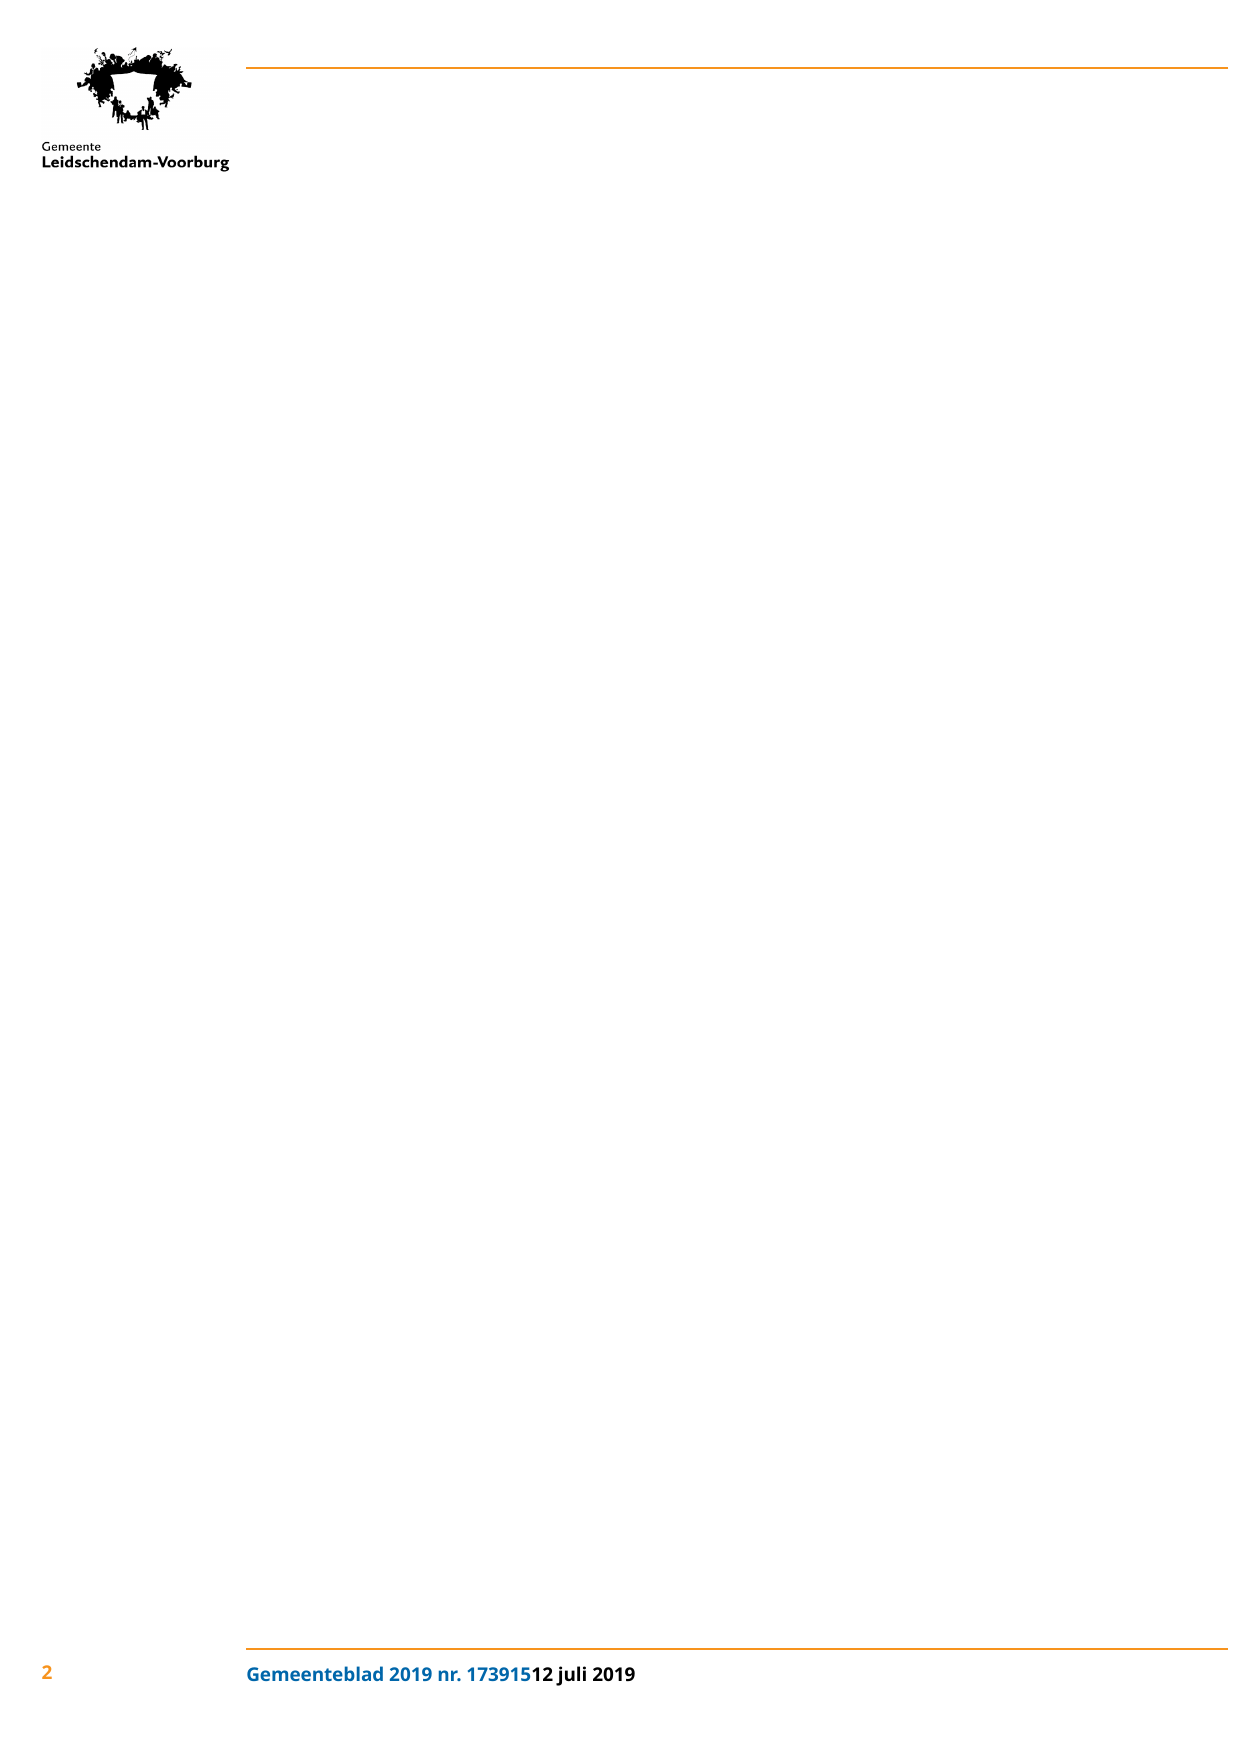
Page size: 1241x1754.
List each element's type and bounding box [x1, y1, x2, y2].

picture [41, 47, 231, 172]
